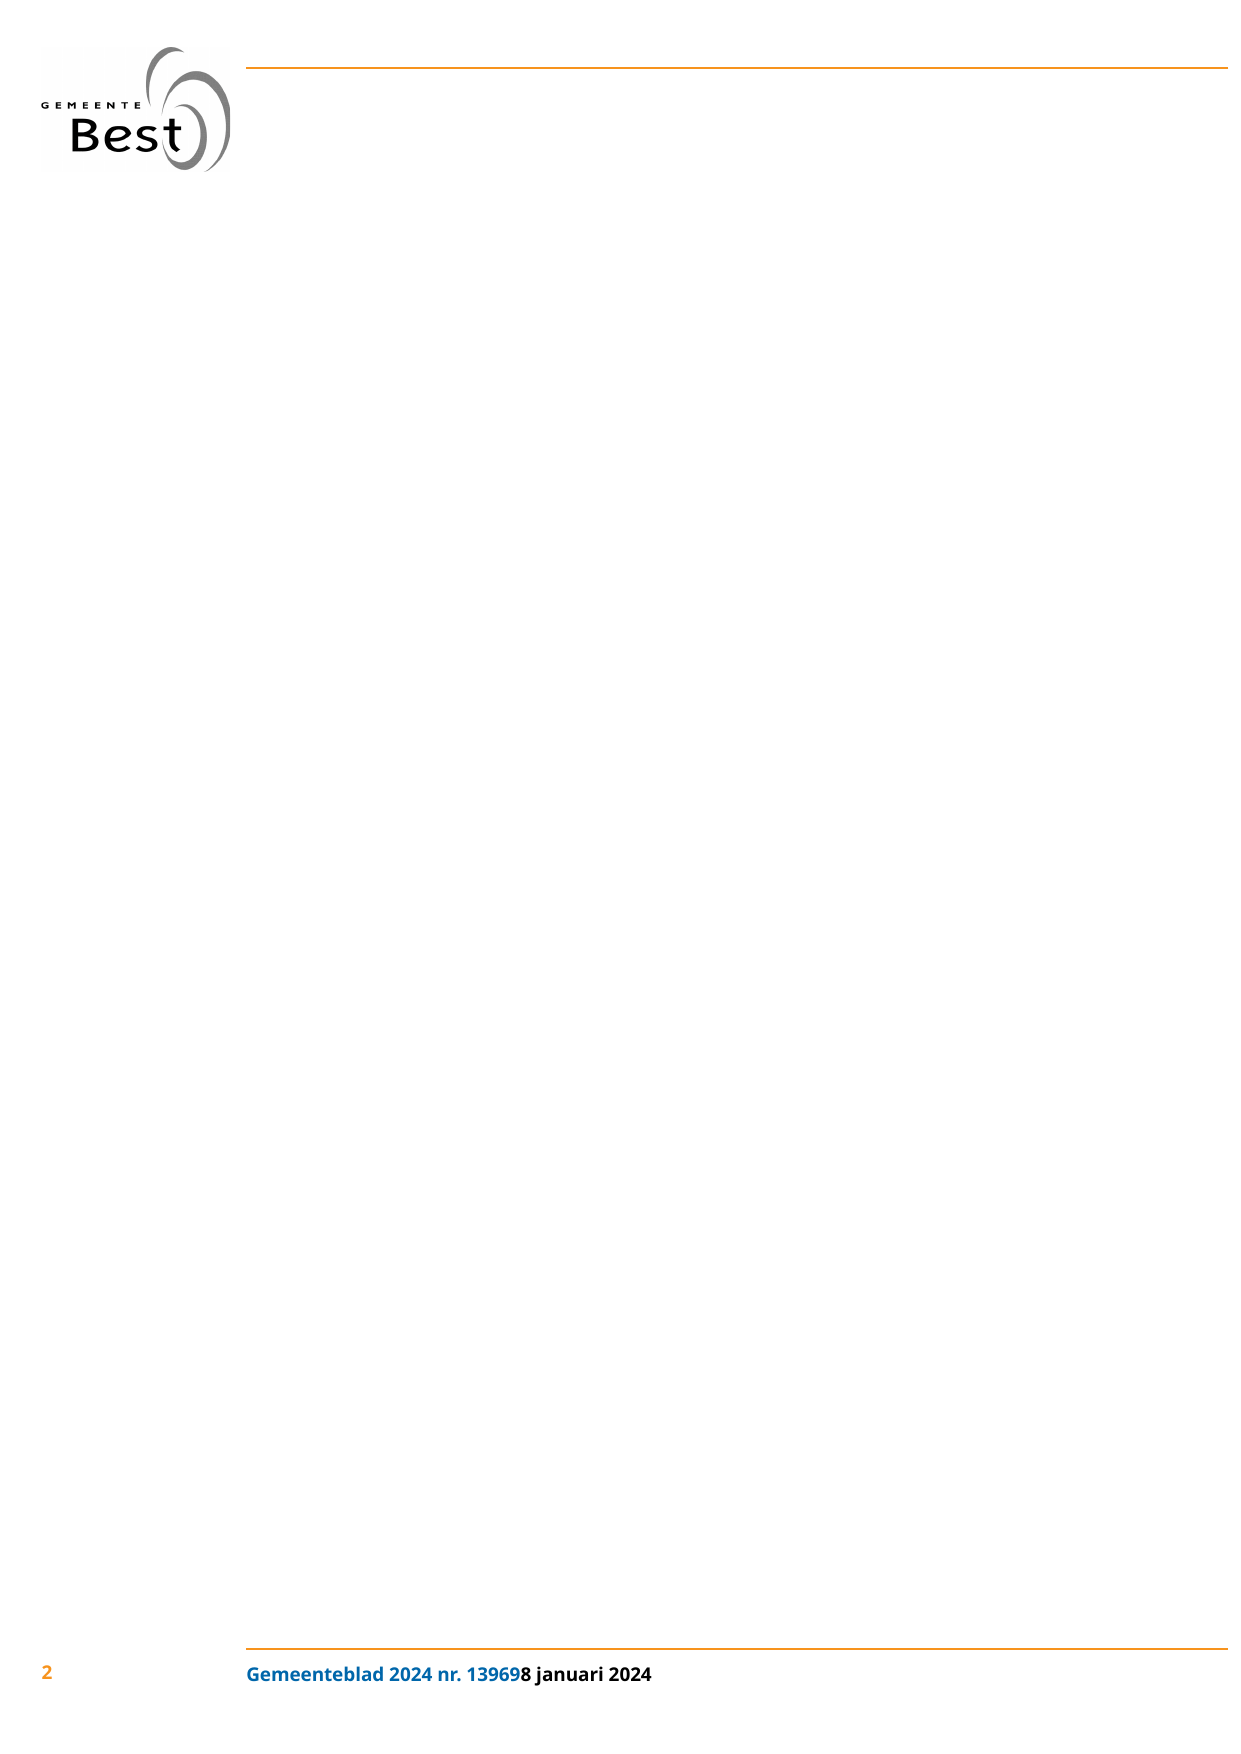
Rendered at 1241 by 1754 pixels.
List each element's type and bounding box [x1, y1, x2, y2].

picture [41, 47, 231, 172]
